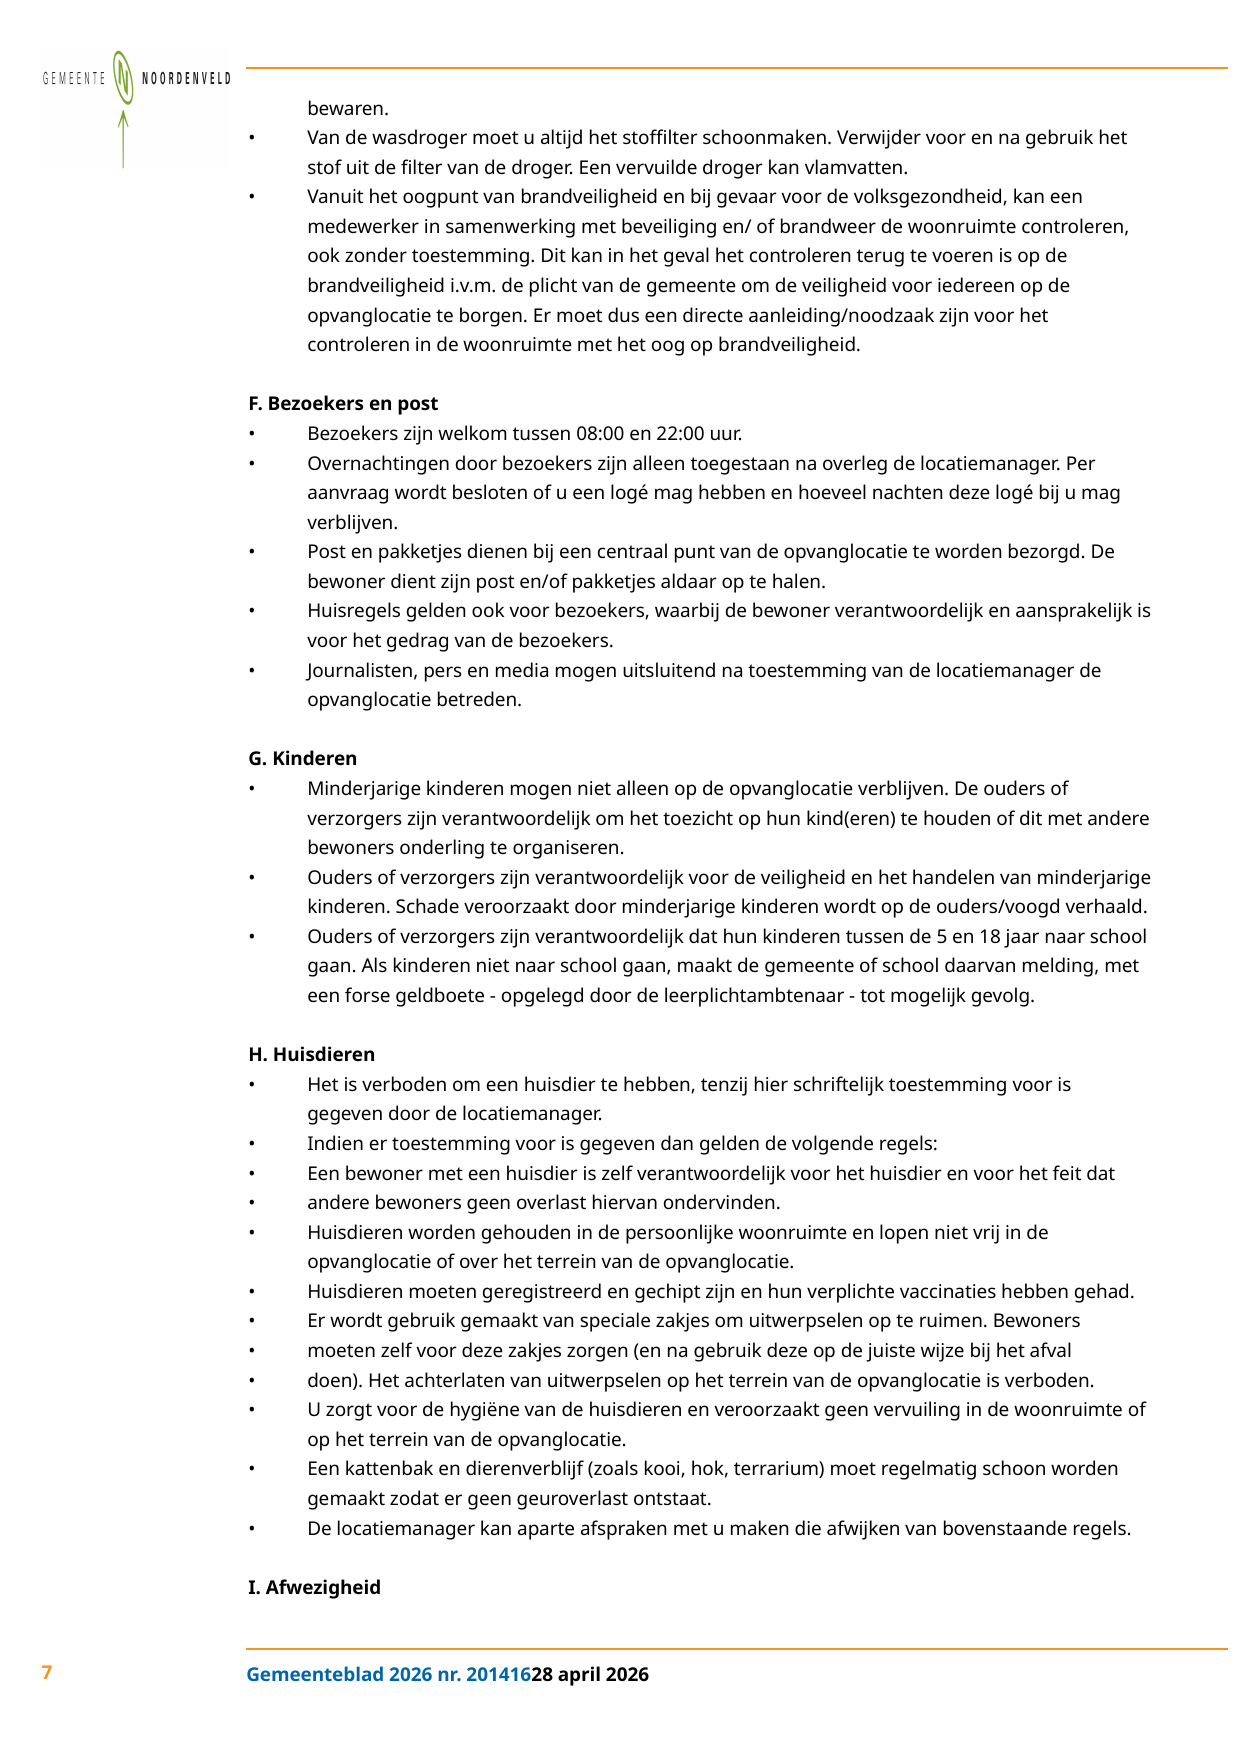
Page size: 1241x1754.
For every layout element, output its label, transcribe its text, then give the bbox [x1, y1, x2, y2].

list doen). Het achterlaten van uitwerpselen op het terrein van de opvanglocatie is verboden. [248, 1367, 1152, 1393]
list Een bewoner met een huisdier is zelf verantwoordelijk voor het huisdier en voor het feit dat [248, 1160, 1152, 1186]
list bewaren. [248, 95, 1152, 121]
list andere bewoners geen overlast hiervan ondervinden. [248, 1189, 1152, 1215]
list Ouders of verzorgers zijn verantwoordelijk dat hun kinderen tussen de 5 en 18 jaar naar school gaan. Als kinderen niet naar school gaan, maakt de gemeente of school daarvan melding, met een forse geldboete - opgelegd door de leerplichtambtenaar - tot mogelijk gevolg. [248, 923, 1152, 1008]
text G. Kinderen [248, 746, 1152, 771]
list Minderjarige kinderen mogen niet alleen op de opvanglocatie verblijven. De ouders of verzorgers zijn verantwoordelijk om het toezicht op hun kind(eren) te houden of dit met andere bewoners onderling te organiseren. [248, 775, 1152, 860]
list Van de wasdroger moet u altijd het stoffilter schoonmaken. Verwijder voor en na gebruik het stof uit de filter van de droger. Een vervuilde droger kan vlamvatten. [248, 124, 1152, 180]
list Vanuit het oogpunt van brandveiligheid en bij gevaar voor de volksgezondheid, kan een medewerker in samenwerking met beveiliging en/ of brandweer de woonruimte controleren, ook zonder toestemming. Dit kan in het geval het controleren terug te voeren is op de brandveiligheid i.v.m. de plicht van de gemeente om de veiligheid voor iedereen op de opvanglocatie te borgen. Er moet dus een directe aanleiding/noodzaak zijn voor het controleren in de woonruimte met het oog op brandveiligheid. [248, 183, 1152, 357]
list Huisregels gelden ook voor bezoekers, waarbij de bewoner verantwoordelijk en aansprakelijk is voor het gedrag van de bezoekers. [248, 598, 1152, 653]
picture [41, 47, 231, 172]
list moeten zelf voor deze zakjes zorgen (en na gebruik deze op de juiste wijze bij het afval [248, 1337, 1152, 1363]
text I. Afwezigheid [248, 1574, 1152, 1600]
list Huisdieren worden gehouden in de persoonlijke woonruimte en lopen niet vrij in de opvanglocatie of over het terrein van de opvanglocatie. [248, 1219, 1152, 1274]
list Journalisten, pers en media mogen uitsluitend na toestemming van de locatiemanager de opvanglocatie betreden. [248, 657, 1152, 712]
list Het is verboden om een huisdier te hebben, tenzij hier schriftelijk toestemming voor is gegeven door de locatiemanager. [248, 1071, 1152, 1126]
text F. Bezoekers en post [248, 391, 1152, 416]
list Er wordt gebruik gemaakt van speciale zakjes om uitwerpselen op te ruimen. Bewoners [248, 1308, 1152, 1333]
list U zorgt voor de hygiëne van de huisdieren en veroorzaakt geen vervuiling in de woonruimte of op het terrein van de opvanglocatie. [248, 1396, 1152, 1452]
list Ouders of verzorgers zijn verantwoordelijk voor de veiligheid en het handelen van minderjarige kinderen. Schade veroorzaakt door minderjarige kinderen wordt op de ouders/voogd verhaald. [248, 864, 1152, 919]
list Een kattenbak en dierenverblijf (zoals kooi, hok, terrarium) moet regelmatig schoon worden gemaakt zodat er geen geuroverlast ontstaat. [248, 1456, 1152, 1511]
text H. Huisdieren [248, 1041, 1152, 1067]
list Post en pakketjes dienen bij een centraal punt van de opvanglocatie te worden bezorgd. De bewoner dient zijn post en/of pakketjes aldaar op te halen. [248, 538, 1152, 594]
list Indien er toestemming voor is gegeven dan gelden de volgende regels: [248, 1130, 1152, 1156]
list Overnachtingen door bezoekers zijn alleen toegestaan na overleg de locatiemanager. Per aanvraag wordt besloten of u een logé mag hebben en hoeveel nachten deze logé bij u mag verblijven. [248, 450, 1152, 535]
list Huisdieren moeten geregistreerd en gechipt zijn en hun verplichte vaccinaties hebben gehad. [248, 1278, 1152, 1304]
list De locatiemanager kan aparte afspraken met u maken die afwijken van bovenstaande regels. [248, 1515, 1152, 1541]
list Bezoekers zijn welkom tussen 08:00 en 22:00 uur. [248, 420, 1152, 446]
